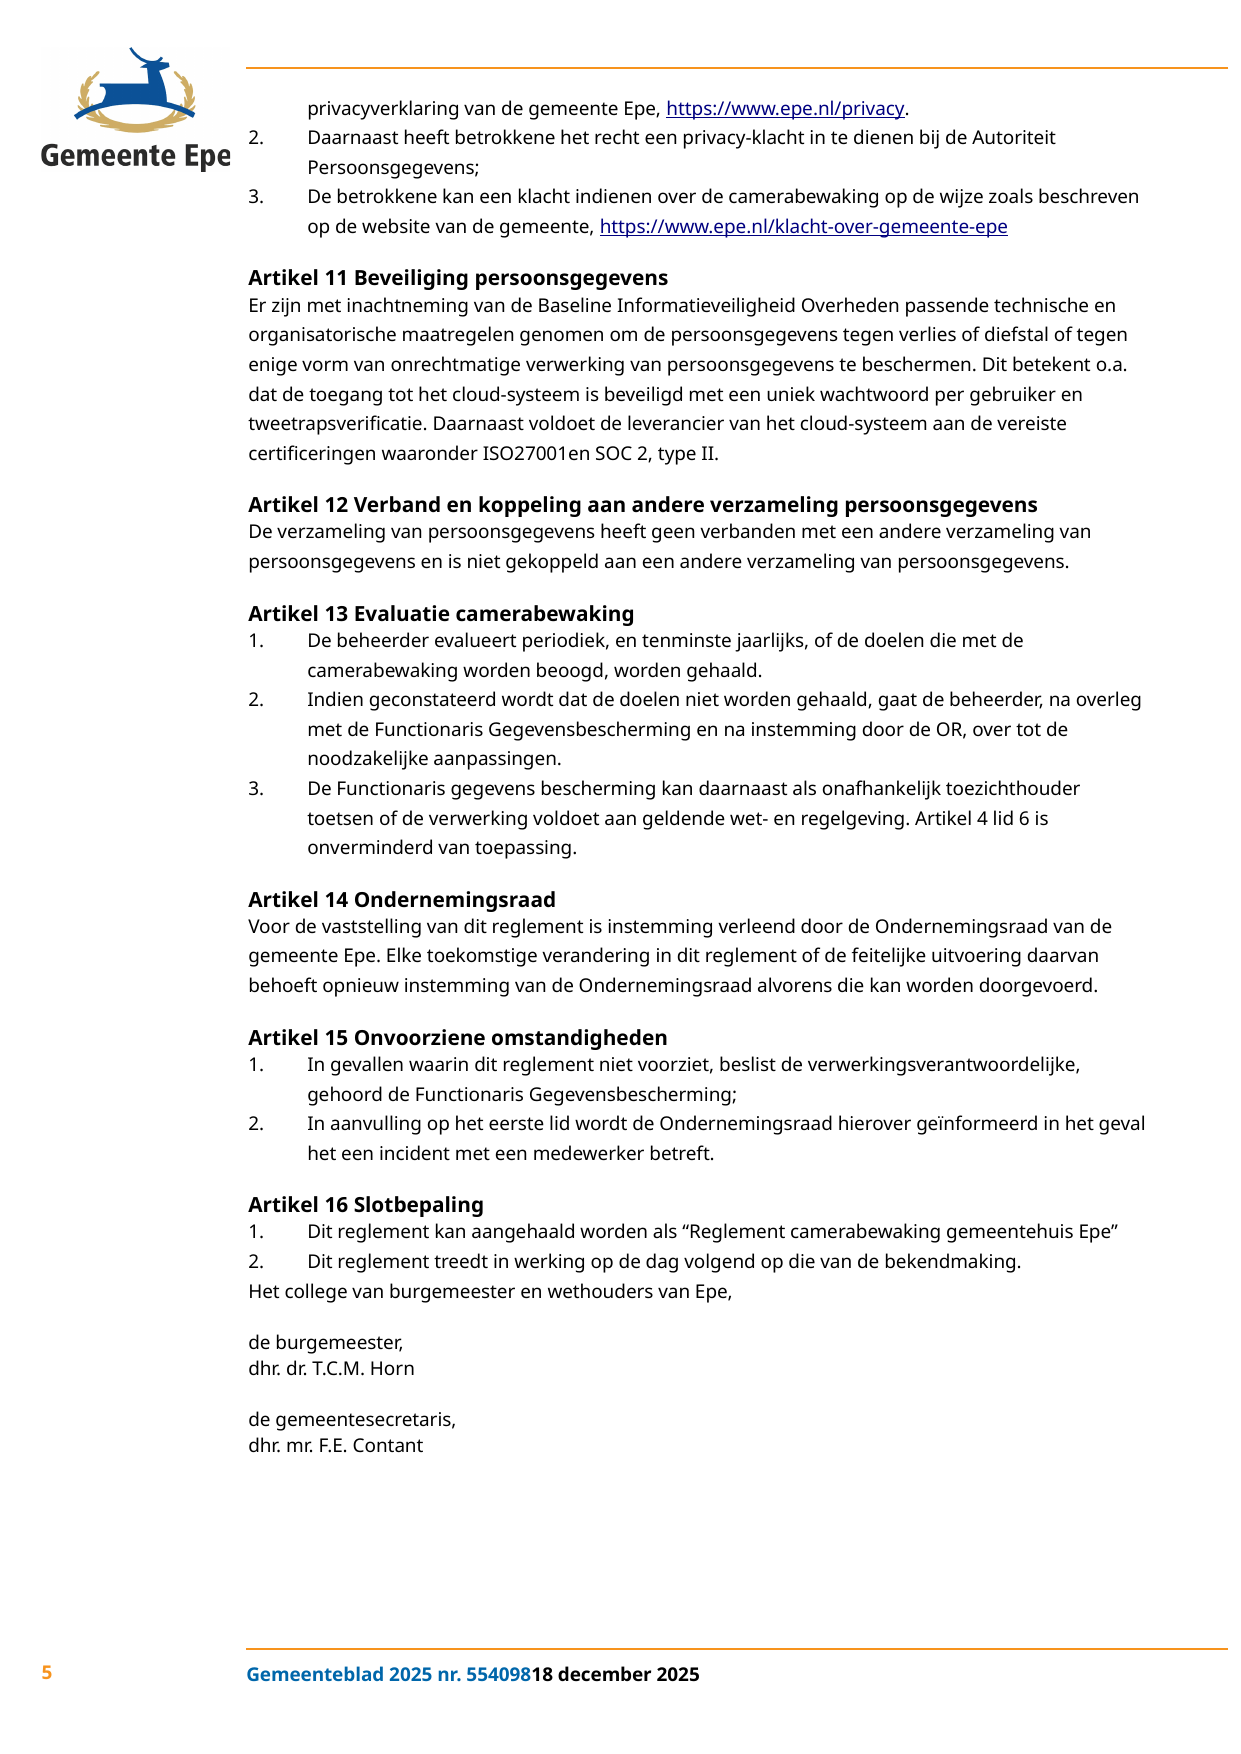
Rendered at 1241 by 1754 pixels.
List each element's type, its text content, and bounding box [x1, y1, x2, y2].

text Het college van burgemeester en wethouders van Epe, [248, 1278, 1152, 1304]
list Indien geconstateerd wordt dat de doelen niet worden gehaald, gaat de beheerder, na overleg met de Functionaris Gegevensbescherming en na instemming door de OR, over tot de noodzakelijke aanpassingen. [248, 686, 1152, 771]
list Daarnaast heeft betrokkene het recht een privacy-klacht in te dienen bij de Autoriteit Persoonsgegevens; [248, 124, 1152, 180]
text Artikel 11 Beveiliging persoonsgegevens [248, 263, 1152, 292]
text dhr. dr. T.C.M. Horn [248, 1355, 1152, 1381]
text Artikel 15 Onvoorziene omstandigheden [248, 1023, 1152, 1051]
text Artikel 13 Evaluatie camerabewaking [248, 599, 1152, 627]
text Artikel 16 Slotbepaling [248, 1190, 1152, 1219]
text Voor de vaststelling van dit reglement is instemming verleend door de Ondernemingsraad van de gemeente Epe. Elke toekomstige verandering in dit reglement of de feitelijke uitvoering daarvan behoeft opnieuw instemming van de Ondernemingsraad alvorens die kan worden doorgevoerd. [248, 913, 1152, 998]
text Artikel 14 Ondernemingsraad [248, 885, 1152, 913]
text dhr. mr. F.E. Contant [248, 1432, 1152, 1458]
text de burgemeester, [248, 1329, 1152, 1355]
list In aanvulling op het eerste lid wordt de Ondernemingsraad hierover geïnformeerd in het geval het een incident met een medewerker betreft. [248, 1110, 1152, 1166]
text Er zijn met inachtneming van de Baseline Informatieveiligheid Overheden passende technische en organisatorische maatregelen genomen om de persoonsgegevens tegen verlies of diefstal of tegen enige vorm van onrechtmatige verwerking van persoonsgegevens te beschermen. Dit betekent o.a. dat de toegang tot het cloud-systeem is beveiligd met een uniek wachtwoord per gebruiker en tweetrapsverificatie. Daarnaast voldoet de leverancier van het cloud-systeem aan de vereiste certificeringen waaronder ISO27001en SOC 2, type II. [248, 292, 1152, 466]
text De verzameling van persoonsgegevens heeft geen verbanden met een andere verzameling van persoonsgegevens en is niet gekoppeld aan een andere verzameling van persoonsgegevens. [248, 519, 1152, 574]
text de gemeentesecretaris, [248, 1407, 1152, 1432]
list De Functionaris gegevens bescherming kan daarnaast als onafhankelijk toezichthouder toetsen of de verwerking voldoet aan geldende wet- en regelgeving. Artikel 4 lid 6 is onverminderd van toepassing. [248, 775, 1152, 860]
list privacyverklaring van de gemeente Epe, https://www.epe.nl/privacy. [248, 95, 1152, 121]
list De betrokkene kan een klacht indienen over de camerabewaking op de wijze zoals beschreven op de website van de gemeente, https://www.epe.nl/klacht-over-gemeente-epe [248, 183, 1152, 239]
list Dit reglement kan aangehaald worden als “Reglement camerabewaking gemeentehuis Epe” [248, 1219, 1152, 1244]
list De beheerder evalueert periodiek, en tenminste jaarlijks, of de doelen die met de camerabewaking worden beoogd, worden gehaald. [248, 627, 1152, 682]
picture [41, 47, 231, 172]
list In gevallen waarin dit reglement niet voorziet, beslist de verwerkingsverantwoordelijke, gehoord de Functionaris Gegevensbescherming; [248, 1051, 1152, 1106]
list Dit reglement treedt in werking op de dag volgend op die van de bekendmaking. [248, 1248, 1152, 1274]
text Artikel 12 Verband en koppeling aan andere verzameling persoonsgegevens [248, 490, 1152, 519]
